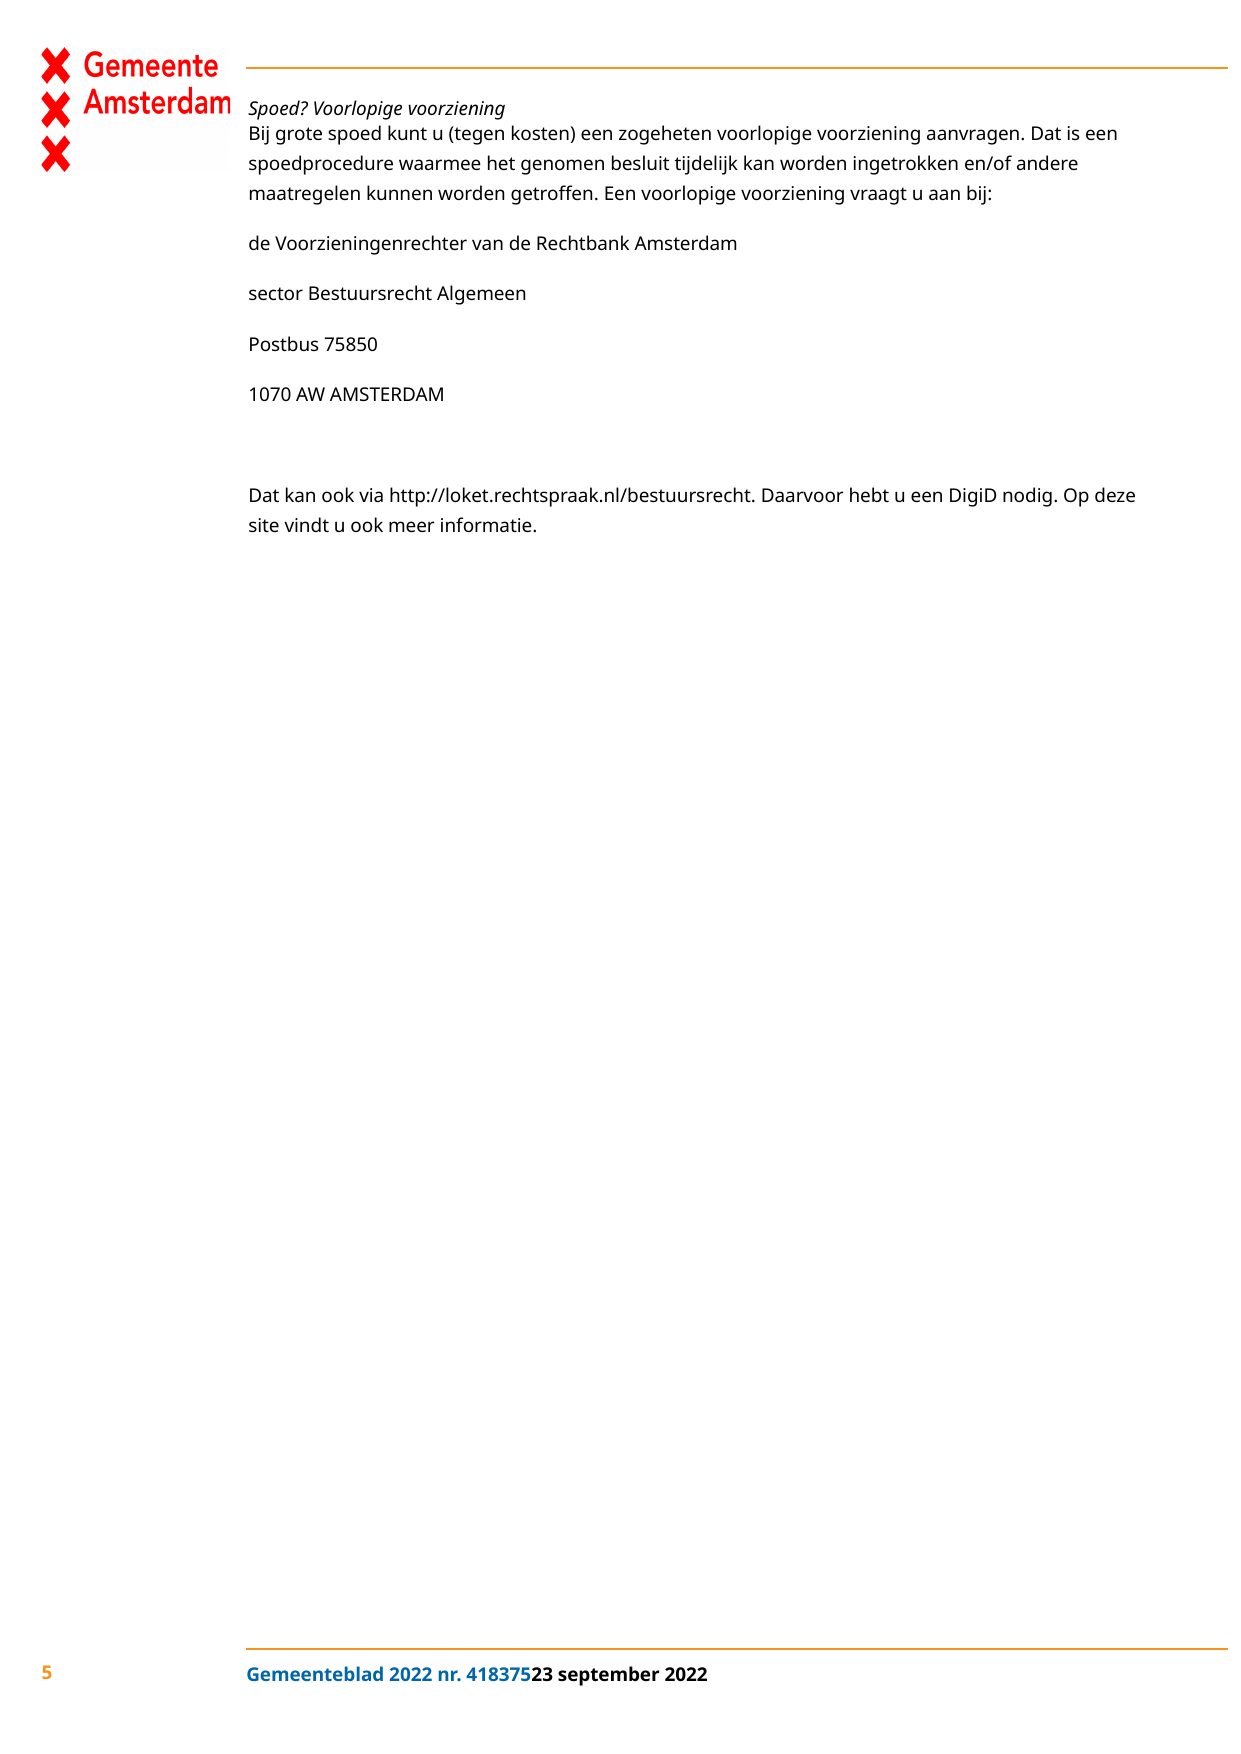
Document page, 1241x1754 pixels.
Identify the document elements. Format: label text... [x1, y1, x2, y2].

text de Voorzieningenrechter van de Rechtbank Amsterdam [248, 230, 1152, 256]
text 1070 AW AMSTERDAM [248, 381, 1152, 407]
text Spoed? Voorlopige voorziening [248, 95, 1152, 121]
picture [41, 47, 231, 172]
text sector Bestuursrecht Algemeen [248, 281, 1152, 306]
text Postbus 75850 [248, 331, 1152, 357]
text Dat kan ook via http://loket.rechtspraak.nl/bestuursrecht. Daarvoor hebt u een DigiD nodig. Op deze site vindt u ook meer informatie. [248, 482, 1152, 537]
text Bij grote spoed kunt u (tegen kosten) een zogeheten voorlopige voorziening aanvragen. Dat is een spoedprocedure waarmee het genomen besluit tijdelijk kan worden ingetrokken en/of andere maatregelen kunnen worden getroffen. Een voorlopige voorziening vraagt u aan bij: [248, 121, 1152, 205]
